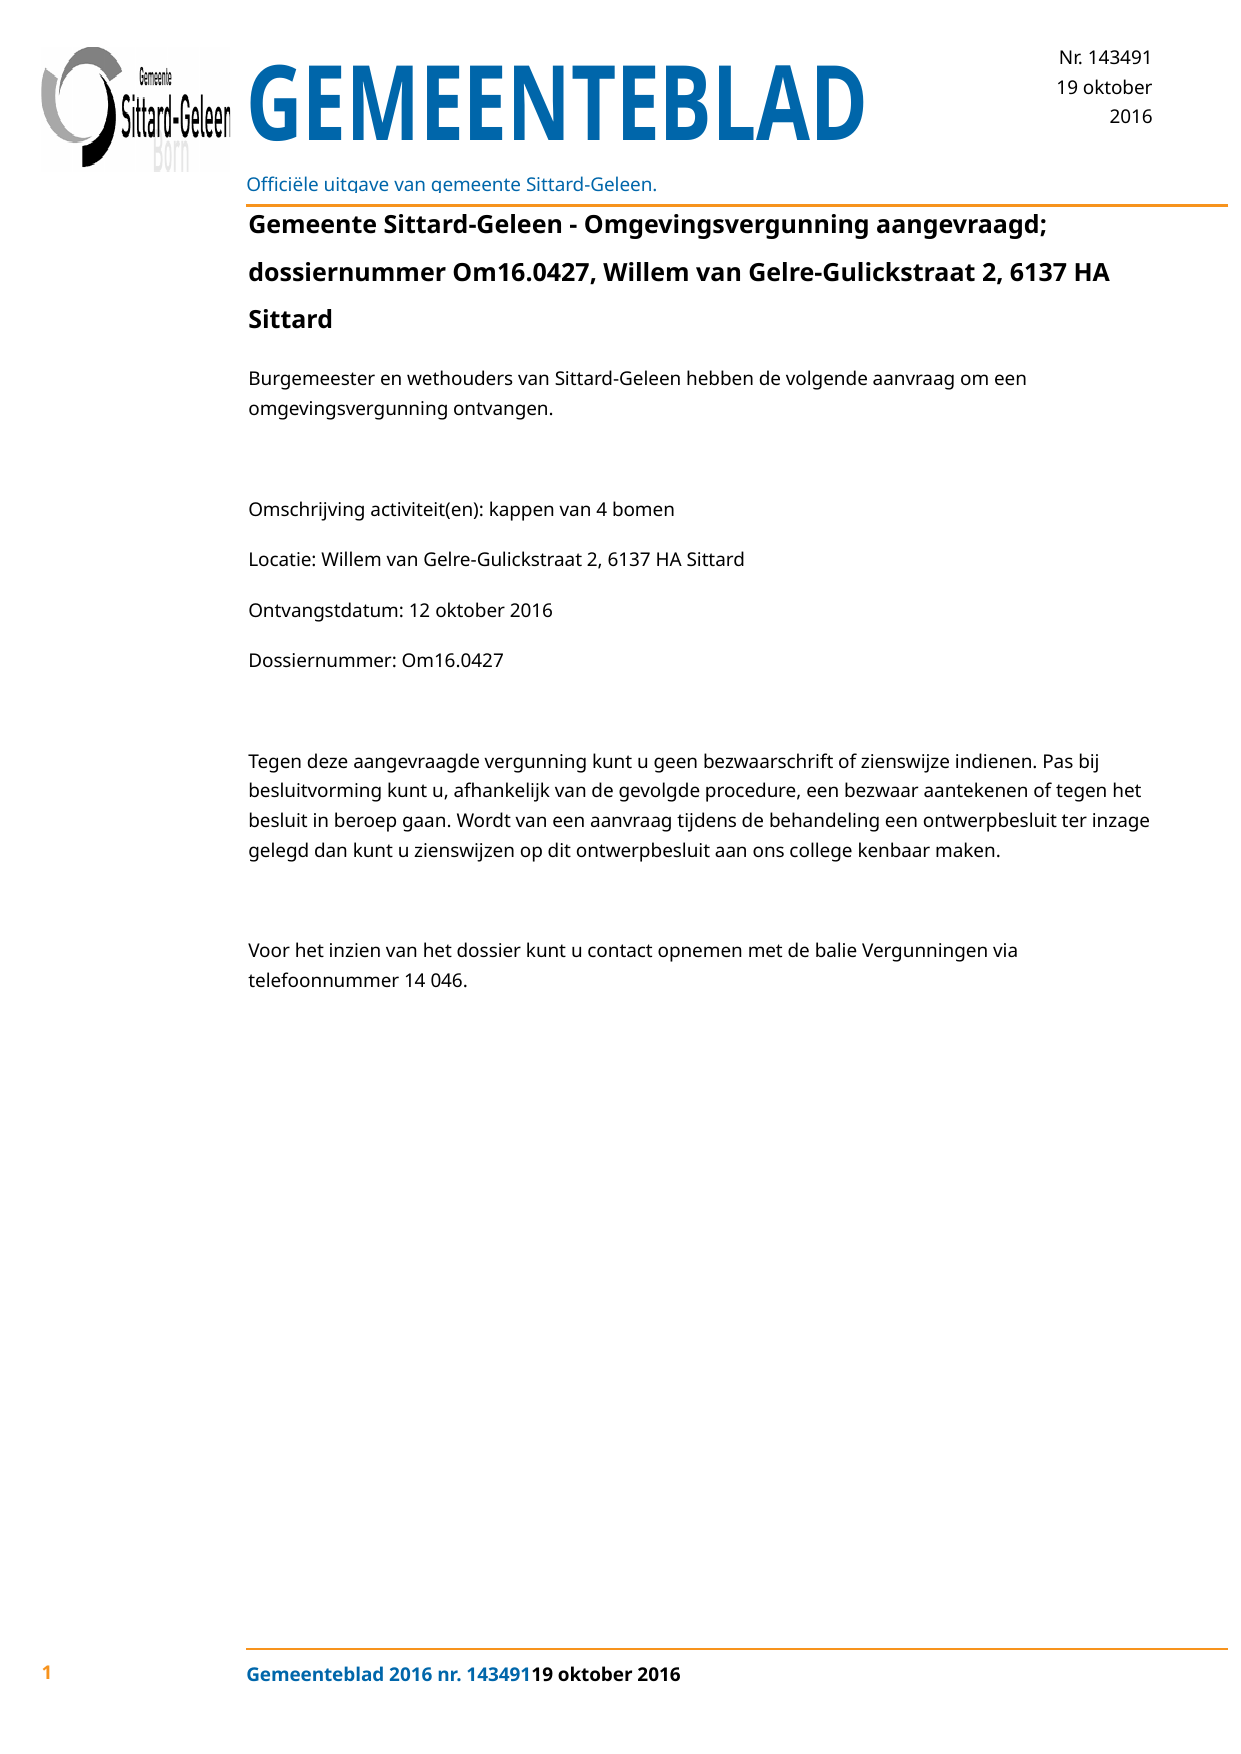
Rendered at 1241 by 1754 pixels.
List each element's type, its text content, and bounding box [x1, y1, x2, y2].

text Locatie: Willem van Gelre-Gulickstraat 2, 6137 HA Sittard [248, 546, 1152, 572]
text Voor het inzien van het dossier kunt u contact opnemen met de balie Vergunningen via telefoonnummer 14 046. [248, 938, 1152, 993]
text Gemeente Sittard-Geleen - Omgevingsvergunning aangevraagd; dossiernummer Om16.0427, Willem van Gelre-Gulickstraat 2, 6137 HA Sittard [248, 207, 1152, 336]
text Tegen deze aangevraagde vergunning kunt u geen bezwaarschrift of zienswijze indienen. Pas bij besluitvorming kunt u, afhankelijk van de gevolgde procedure, een bezwaar aantekenen of tegen het besluit in beroep gaan. Wordt van een aanvraag tijdens de behandeling een ontwerpbesluit ter inzage gelegd dan kunt u zienswijzen op dit ontwerpbesluit aan ons college kenbaar maken. [248, 748, 1152, 862]
text Omschrijving activiteit(en): kappen van 4 bomen [248, 496, 1152, 522]
picture [41, 47, 231, 172]
text Dossiernummer: Om16.0427 [248, 647, 1152, 673]
text Ontvangstdatum: 12 oktober 2016 [248, 597, 1152, 622]
text Burgemeester en wethouders van Sittard-Geleen hebben de volgende aanvraag om een omgevingsvergunning ontvangen. [248, 366, 1152, 421]
